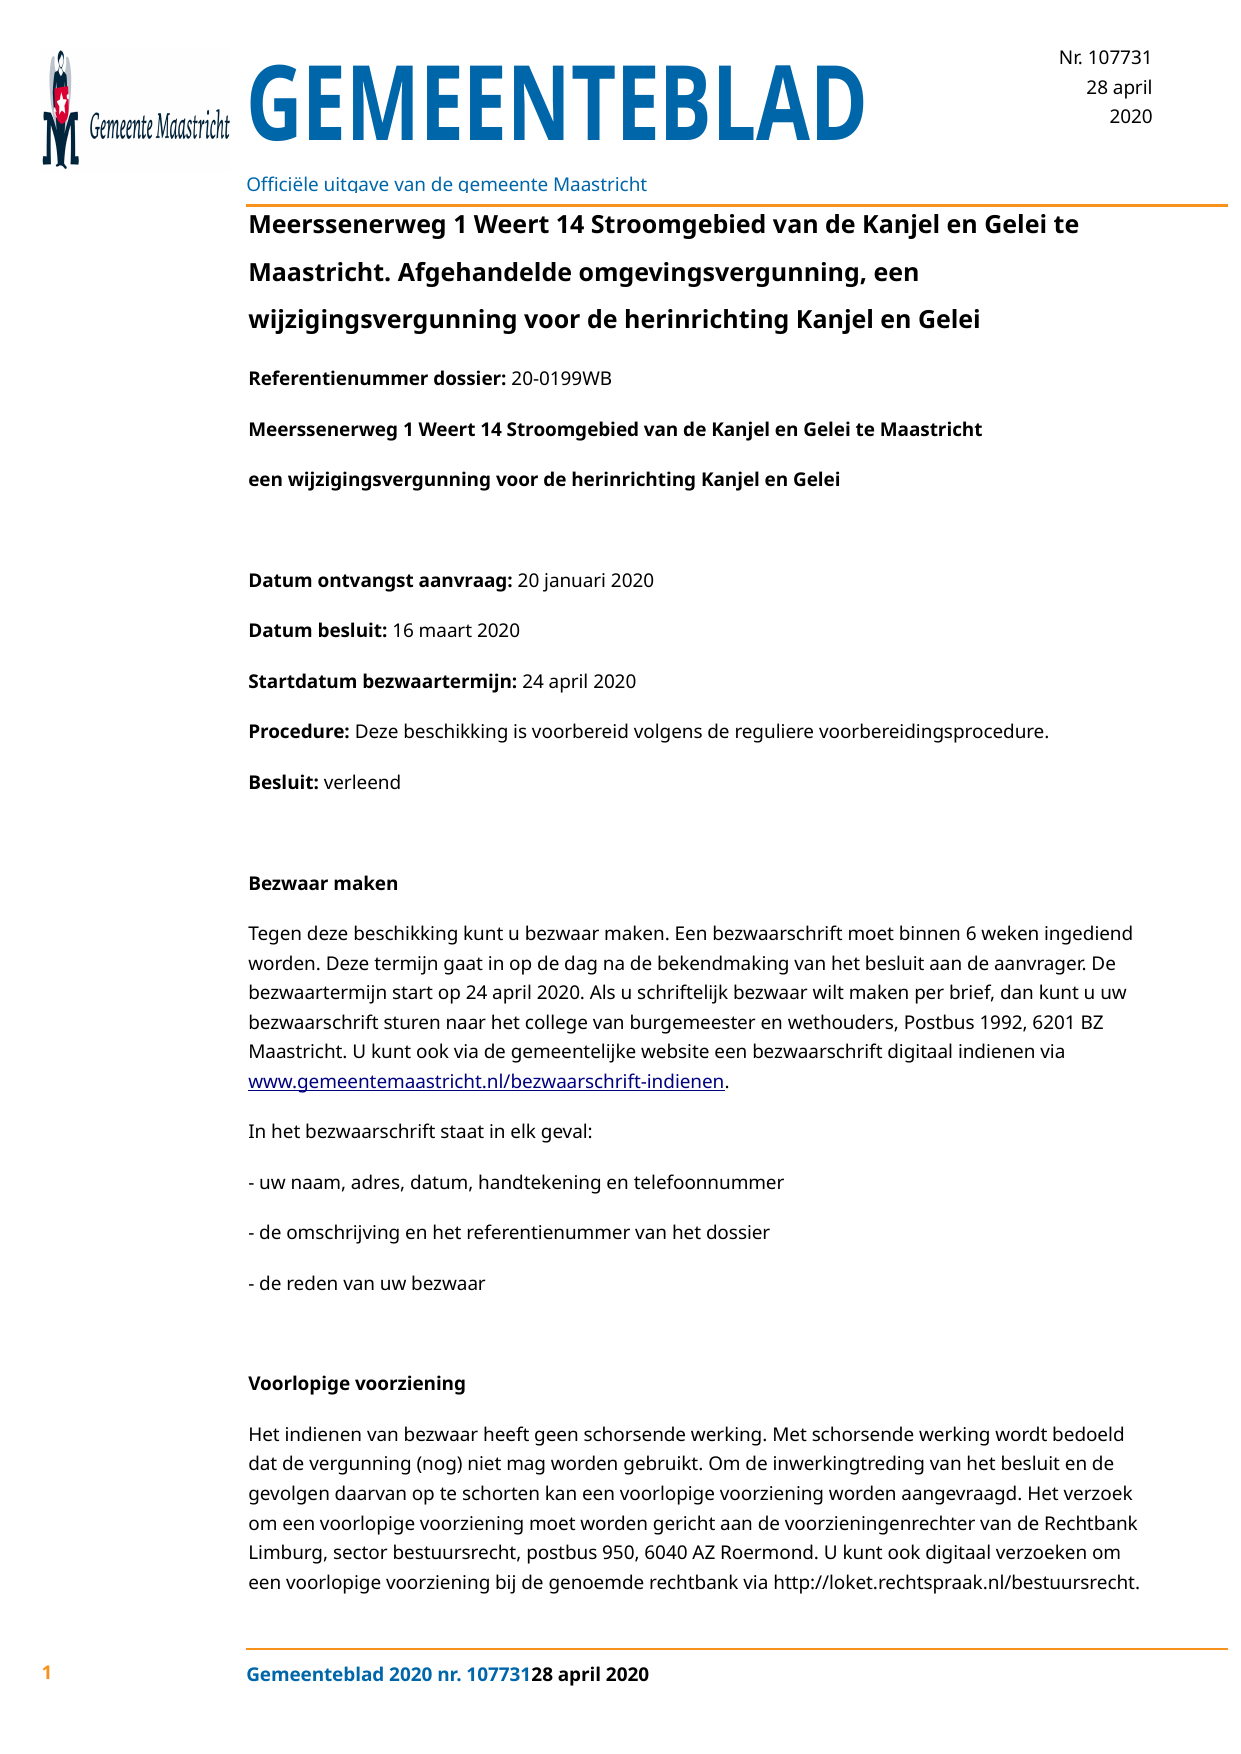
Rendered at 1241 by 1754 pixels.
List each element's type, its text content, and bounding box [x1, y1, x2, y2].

text Het indienen van bezwaar heeft geen schorsende werking. Met schorsende werking wordt bedoeld dat de vergunning (nog) niet mag worden gebruikt. Om de inwerkingtreding van het besluit en de gevolgen daarvan op te schorten kan een voorlopige voorziening worden aangevraagd. Het verzoek om een voorlopige voorziening moet worden gericht aan de voorzieningenrechter van de Rechtbank Limburg, sector bestuursrecht, postbus 950, 6040 AZ Roermond. U kunt ook digitaal verzoeken om een voorlopige voorziening bij de genoemde rechtbank via http://loket.rechtspraak.nl/bestuursrecht. [248, 1421, 1152, 1594]
text een wijzigingsvergunning voor de herinrichting Kanjel en Gelei [248, 466, 1152, 492]
text Tegen deze beschikking kunt u bezwaar maken. Een bezwaarschrift moet binnen 6 weken ingediend worden. Deze termijn gaat in op de dag na de bekendmaking van het besluit aan de aanvrager. De bezwaartermijn start op 24 april 2020. Als u schriftelijk bezwaar wilt maken per brief, dan kunt u uw bezwaarschrift sturen naar het college van burgemeester en wethouders, Postbus 1992, 6201 BZ Maastricht. U kunt ook via de gemeentelijke website een bezwaarschrift digitaal indienen via www.gemeentemaastricht.nl/bezwaarschrift-indienen. [248, 920, 1152, 1094]
text Voorlopige voorziening [248, 1371, 1152, 1396]
picture [41, 47, 231, 172]
text Bezwaar maken [248, 870, 1152, 895]
text Meerssenerweg 1 Weert 14 Stroomgebied van de Kanjel en Gelei te Maastricht [248, 416, 1152, 442]
text - de reden van uw bezwaar [248, 1270, 1152, 1295]
text Procedure: Deze beschikking is voorbereid volgens de reguliere voorbereidingsprocedure. [248, 718, 1152, 744]
text Datum besluit: 16 maart 2020 [248, 618, 1152, 643]
text Datum ontvangst aanvraag: 20 januari 2020 [248, 567, 1152, 593]
text Meerssenerweg 1 Weert 14 Stroomgebied van de Kanjel en Gelei te Maastricht. Afgehandelde omgevingsvergunning, een wijzigingsvergunning voor de herinrichting Kanjel en Gelei [248, 207, 1152, 336]
text Besluit: verleend [248, 769, 1152, 794]
text - uw naam, adres, datum, handtekening en telefoonnummer [248, 1169, 1152, 1194]
text Startdatum bezwaartermijn: 24 april 2020 [248, 668, 1152, 694]
text Referentienummer dossier: 20-0199WB [248, 366, 1152, 391]
text In het bezwaarschrift staat in elk geval: [248, 1118, 1152, 1144]
text - de omschrijving en het referentienummer van het dossier [248, 1219, 1152, 1245]
